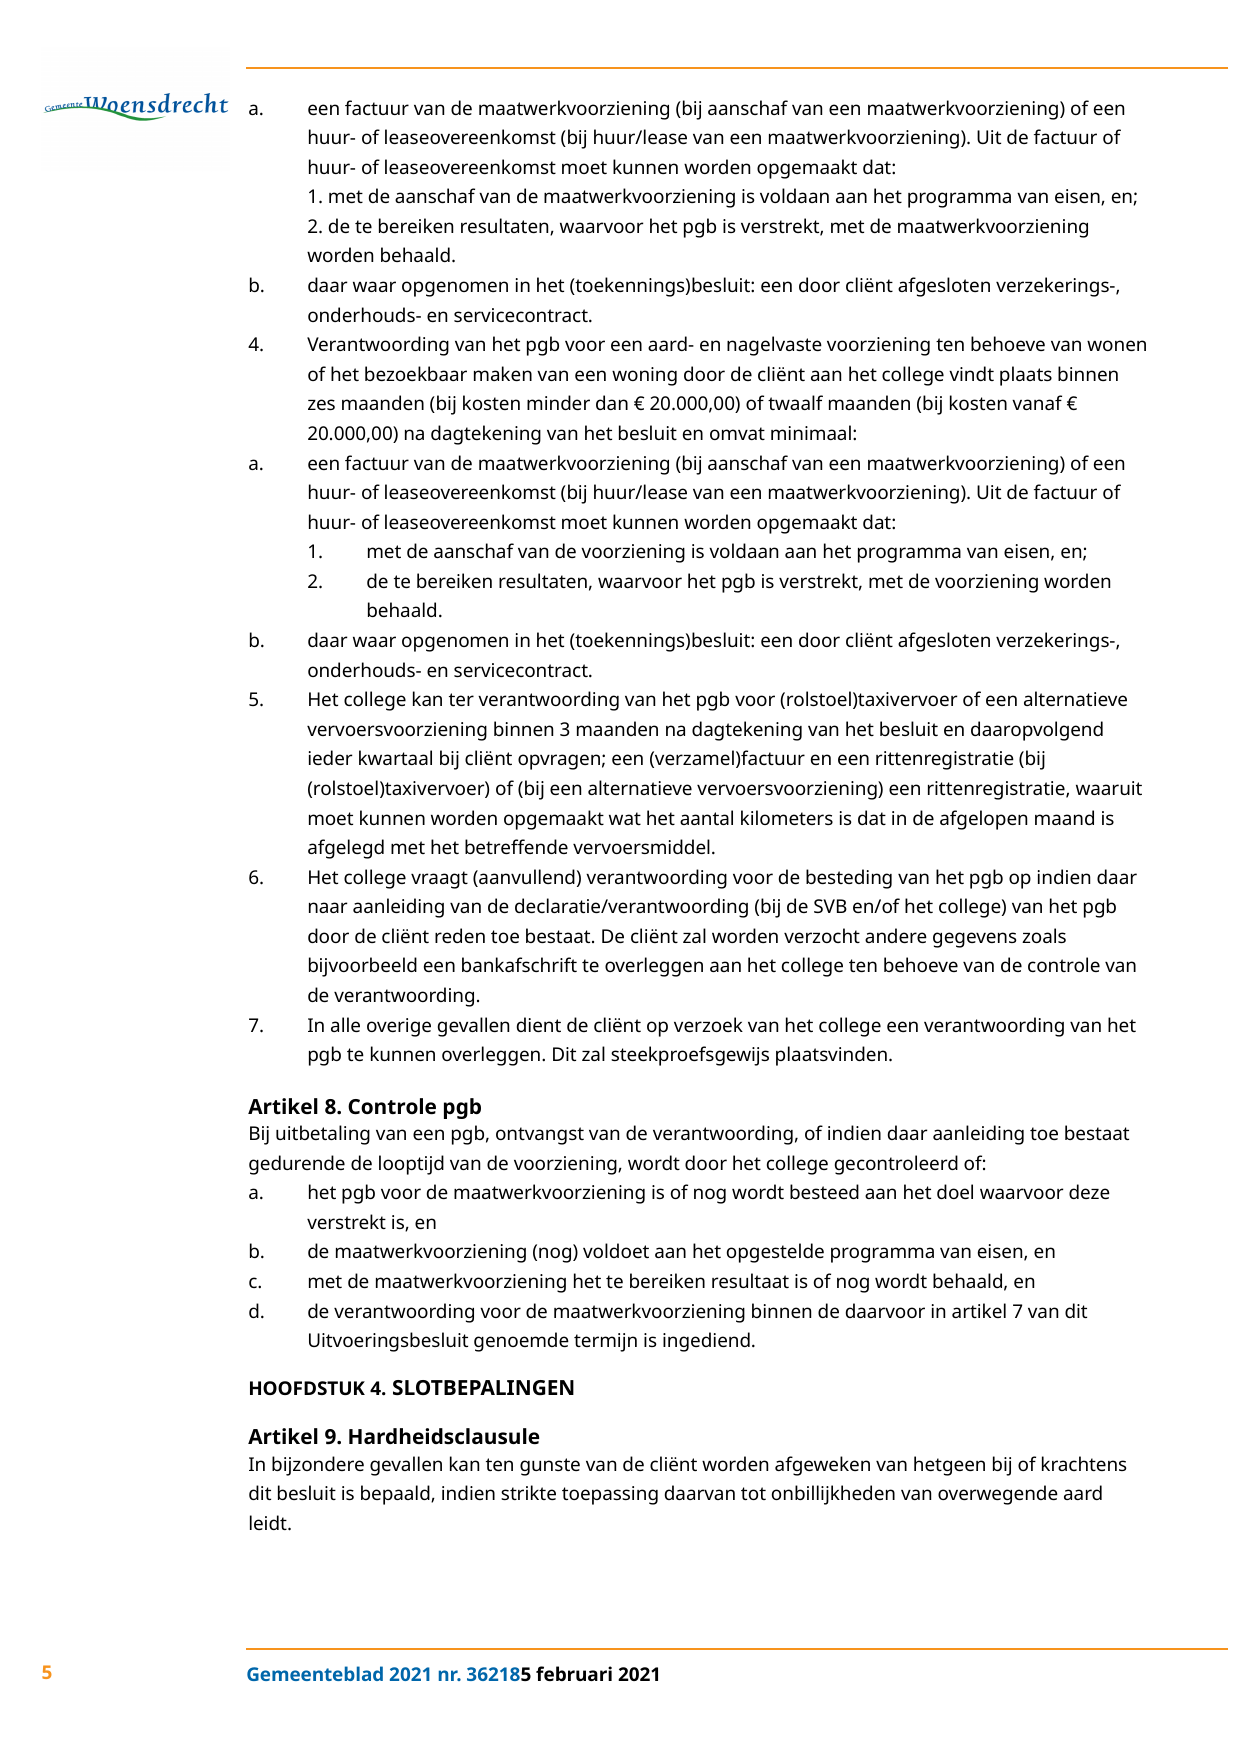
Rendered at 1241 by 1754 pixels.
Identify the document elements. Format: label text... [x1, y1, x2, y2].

list 1. met de aanschaf van de maatwerkvoorziening is voldaan aan het programma van eisen, en; [248, 183, 1152, 209]
list een factuur van de maatwerkvoorziening (bij aanschaf van een maatwerkvoorziening) of een huur- of leaseovereenkomst (bij huur/lease van een maatwerkvoorziening). Uit de factuur of huur- of leaseovereenkomst moet kunnen worden opgemaakt dat: [248, 450, 1152, 535]
text Artikel 9. Hardheidsclausule [248, 1422, 1152, 1451]
text Bij uitbetaling van een pgb, ontvangst van de verantwoording, of indien daar aanleiding toe bestaat gedurende de looptijd van de voorziening, wordt door het college gecontroleerd of: [248, 1120, 1152, 1176]
list Het college kan ter verantwoording van het pgb voor (rolstoel)taxivervoer of een alternatieve vervoersvoorziening binnen 3 maanden na dagtekening van het besluit en daaropvolgend ieder kwartaal bij cliënt opvragen; een (verzamel)factuur en een rittenregistratie (bij (rolstoel)taxivervoer) of (bij een alternatieve vervoersvoorziening) een rittenregistratie, waaruit moet kunnen worden opgemaakt wat het aantal kilometers is dat in de afgelopen maand is afgelegd met het betreffende vervoersmiddel. [248, 686, 1152, 860]
list de te bereiken resultaten, waarvoor het pgb is verstrekt, met de voorziening worden behaald. [307, 568, 1152, 623]
list Verantwoording van het pgb voor een aard- en nagelvaste voorziening ten behoeve van wonen of het bezoekbaar maken van een woning door de cliënt aan het college vindt plaats binnen zes maanden (bij kosten minder dan € 20.000,00) of twaalf maanden (bij kosten vanaf € 20.000,00) na dagtekening van het besluit en omvat minimaal: [248, 331, 1152, 446]
list met de maatwerkvoorziening het te bereiken resultaat is of nog wordt behaald, en [248, 1268, 1152, 1294]
text Artikel 8. Controle pgb [248, 1092, 1152, 1120]
list met de aanschaf van de voorziening is voldaan aan het programma van eisen, en; [307, 538, 1152, 564]
list 2. de te bereiken resultaten, waarvoor het pgb is verstrekt, met de maatwerkvoorziening worden behaald. [248, 213, 1152, 268]
list Het college vraagt (aanvullend) verantwoording voor de besteding van het pgb op indien daar naar aanleiding van de declaratie/verantwoording (bij de SVB en/of het college) van het pgb door de cliënt reden toe bestaat. De cliënt zal worden verzocht andere gegevens zoals bijvoorbeeld een bankafschrift te overleggen aan het college ten behoeve van de controle van de verantwoording. [248, 864, 1152, 1008]
picture [41, 47, 231, 172]
list daar waar opgenomen in het (toekennings)besluit: een door cliënt afgesloten verzekerings-, onderhouds- en servicecontract. [248, 627, 1152, 683]
text HOOFDSTUK 4. SLOTBEPALINGEN [248, 1373, 1152, 1401]
list de verantwoording voor de maatwerkvoorziening binnen de daarvoor in artikel 7 van dit Uitvoeringsbesluit genoemde termijn is ingediend. [248, 1298, 1152, 1353]
list de maatwerkvoorziening (nog) voldoet aan het opgestelde programma van eisen, en [248, 1239, 1152, 1264]
list het pgb voor de maatwerkvoorziening is of nog wordt besteed aan het doel waarvoor deze verstrekt is, en [248, 1179, 1152, 1235]
list daar waar opgenomen in het (toekennings)besluit: een door cliënt afgesloten verzekerings-, onderhouds- en servicecontract. [248, 272, 1152, 328]
text In bijzondere gevallen kan ten gunste van de cliënt worden afgeweken van hetgeen bij of krachtens dit besluit is bepaald, indien strikte toepassing daarvan tot onbillijkheden van overwegende aard leidt. [248, 1451, 1152, 1536]
list In alle overige gevallen dient de cliënt op verzoek van het college een verantwoording van het pgb te kunnen overleggen. Dit zal steekproefsgewijs plaatsvinden. [248, 1012, 1152, 1067]
list een factuur van de maatwerkvoorziening (bij aanschaf van een maatwerkvoorziening) of een huur- of leaseovereenkomst (bij huur/lease van een maatwerkvoorziening). Uit de factuur of huur- of leaseovereenkomst moet kunnen worden opgemaakt dat: [248, 95, 1152, 180]
